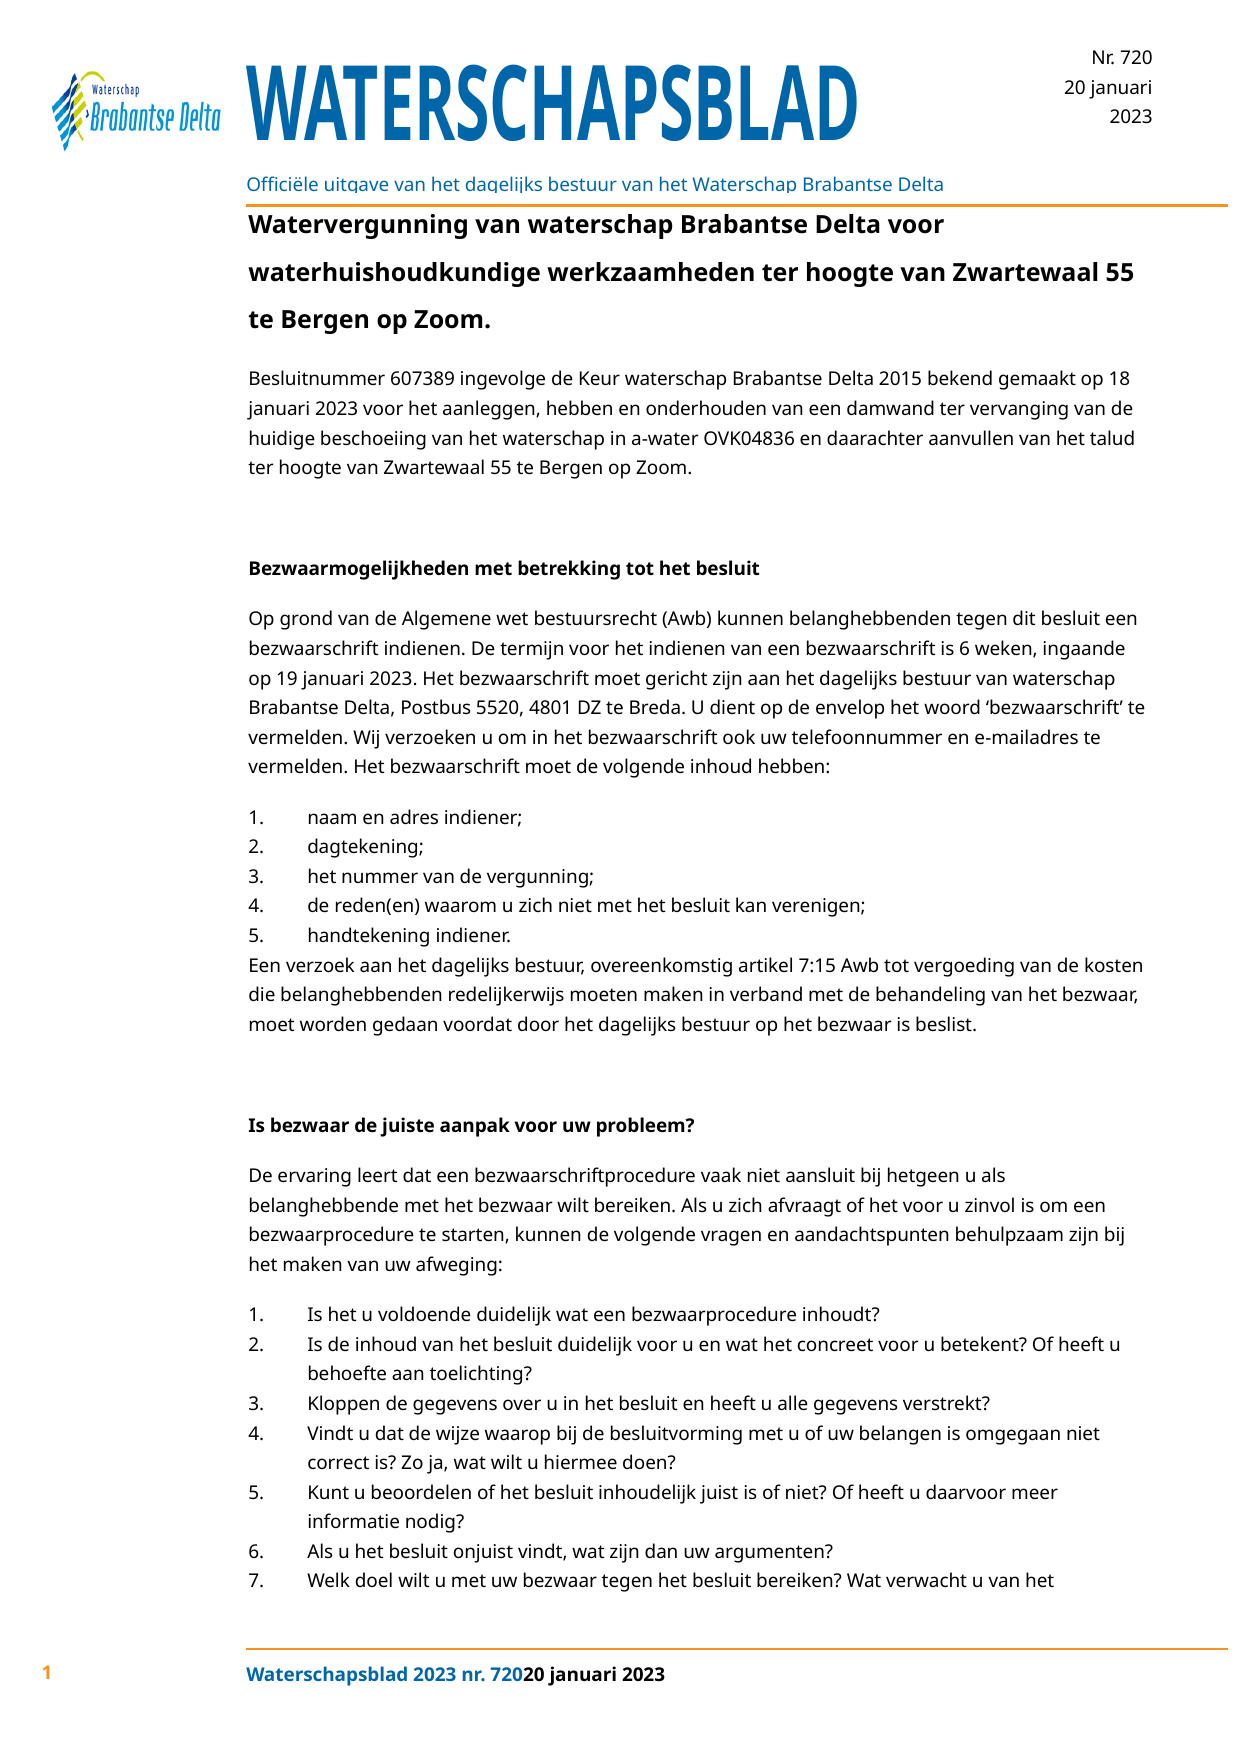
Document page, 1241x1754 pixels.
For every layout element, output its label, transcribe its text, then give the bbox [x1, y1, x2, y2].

text Watervergunning van waterschap Brabantse Delta voor waterhuishoudkundige werkzaamheden ter hoogte van Zwartewaal 55 te Bergen op Zoom. [248, 207, 1152, 336]
list handtekening indiener. [248, 922, 1152, 948]
list Is de inhoud van het besluit duidelijk voor u en wat het concreet voor u betekent? Of heeft u behoefte aan toelichting? [248, 1331, 1152, 1386]
list Welk doel wilt u met uw bezwaar tegen het besluit bereiken? Wat verwacht u van het [248, 1568, 1152, 1593]
picture [41, 47, 231, 172]
list Kloppen de gegevens over u in het besluit en heeft u alle gegevens verstrekt? [248, 1390, 1152, 1416]
text Op grond van de Algemene wet bestuursrecht (Awb) kunnen belanghebbenden tegen dit besluit een bezwaarschrift indienen. De termijn voor het indienen van een bezwaarschrift is 6 weken, ingaande op 19 januari 2023. Het bezwaarschrift moet gericht zijn aan het dagelijks bestuur van waterschap Brabantse Delta, Postbus 5520, 4801 DZ te Breda. U dient op de envelop het woord ‘bezwaarschrift’ te vermelden. Wij verzoeken u om in het bezwaarschrift ook uw telefoonnummer en e‑mailadres te vermelden. Het bezwaarschrift moet de volgende inhoud hebben: [248, 606, 1152, 779]
text Een verzoek aan het dagelijks bestuur, overeenkomstig artikel 7:15 Awb tot vergoeding van de kosten die belanghebbenden redelijkerwijs moeten maken in verband met de behandeling van het bezwaar, moet worden gedaan voordat door het dagelijks bestuur op het bezwaar is beslist. [248, 952, 1152, 1037]
list Kunt u beoordelen of het besluit inhoudelijk juist is of niet? Of heeft u daarvoor meer informatie nodig? [248, 1479, 1152, 1534]
list Als u het besluit onjuist vindt, wat zijn dan uw argumenten? [248, 1538, 1152, 1564]
list de reden(en) waarom u zich niet met het besluit kan verenigen; [248, 893, 1152, 918]
text Besluitnummer 607389 ingevolge de Keur waterschap Brabantse Delta 2015 bekend gemaakt op 18 januari 2023 voor het aanleggen, hebben en onderhouden van een damwand ter vervanging van de huidige beschoeiing van het waterschap in a-water OVK04836 en daarachter aanvullen van het talud ter hoogte van Zwartewaal 55 te Bergen op Zoom. [248, 366, 1152, 480]
text De ervaring leert dat een bezwaarschriftprocedure vaak niet aansluit bij hetgeen u als belanghebbende met het bezwaar wilt bereiken. Als u zich afvraagt of het voor u zinvol is om een bezwaarprocedure te starten, kunnen de volgende vragen en aandachtspunten behulpzaam zijn bij het maken van uw afweging: [248, 1162, 1152, 1277]
list dagtekening; [248, 833, 1152, 859]
list het nummer van de vergunning; [248, 863, 1152, 889]
list naam en adres indiener; [248, 804, 1152, 829]
text Bezwaarmogelijkheden met betrekking tot het besluit [248, 555, 1152, 581]
list Vindt u dat de wijze waarop bij de besluitvorming met u of uw belangen is omgegaan niet correct is? Zo ja, wat wilt u hiermee doen? [248, 1420, 1152, 1475]
text Is bezwaar de juiste aanpak voor uw probleem? [248, 1112, 1152, 1137]
list Is het u voldoende duidelijk wat een bezwaarprocedure inhoudt? [248, 1301, 1152, 1327]
